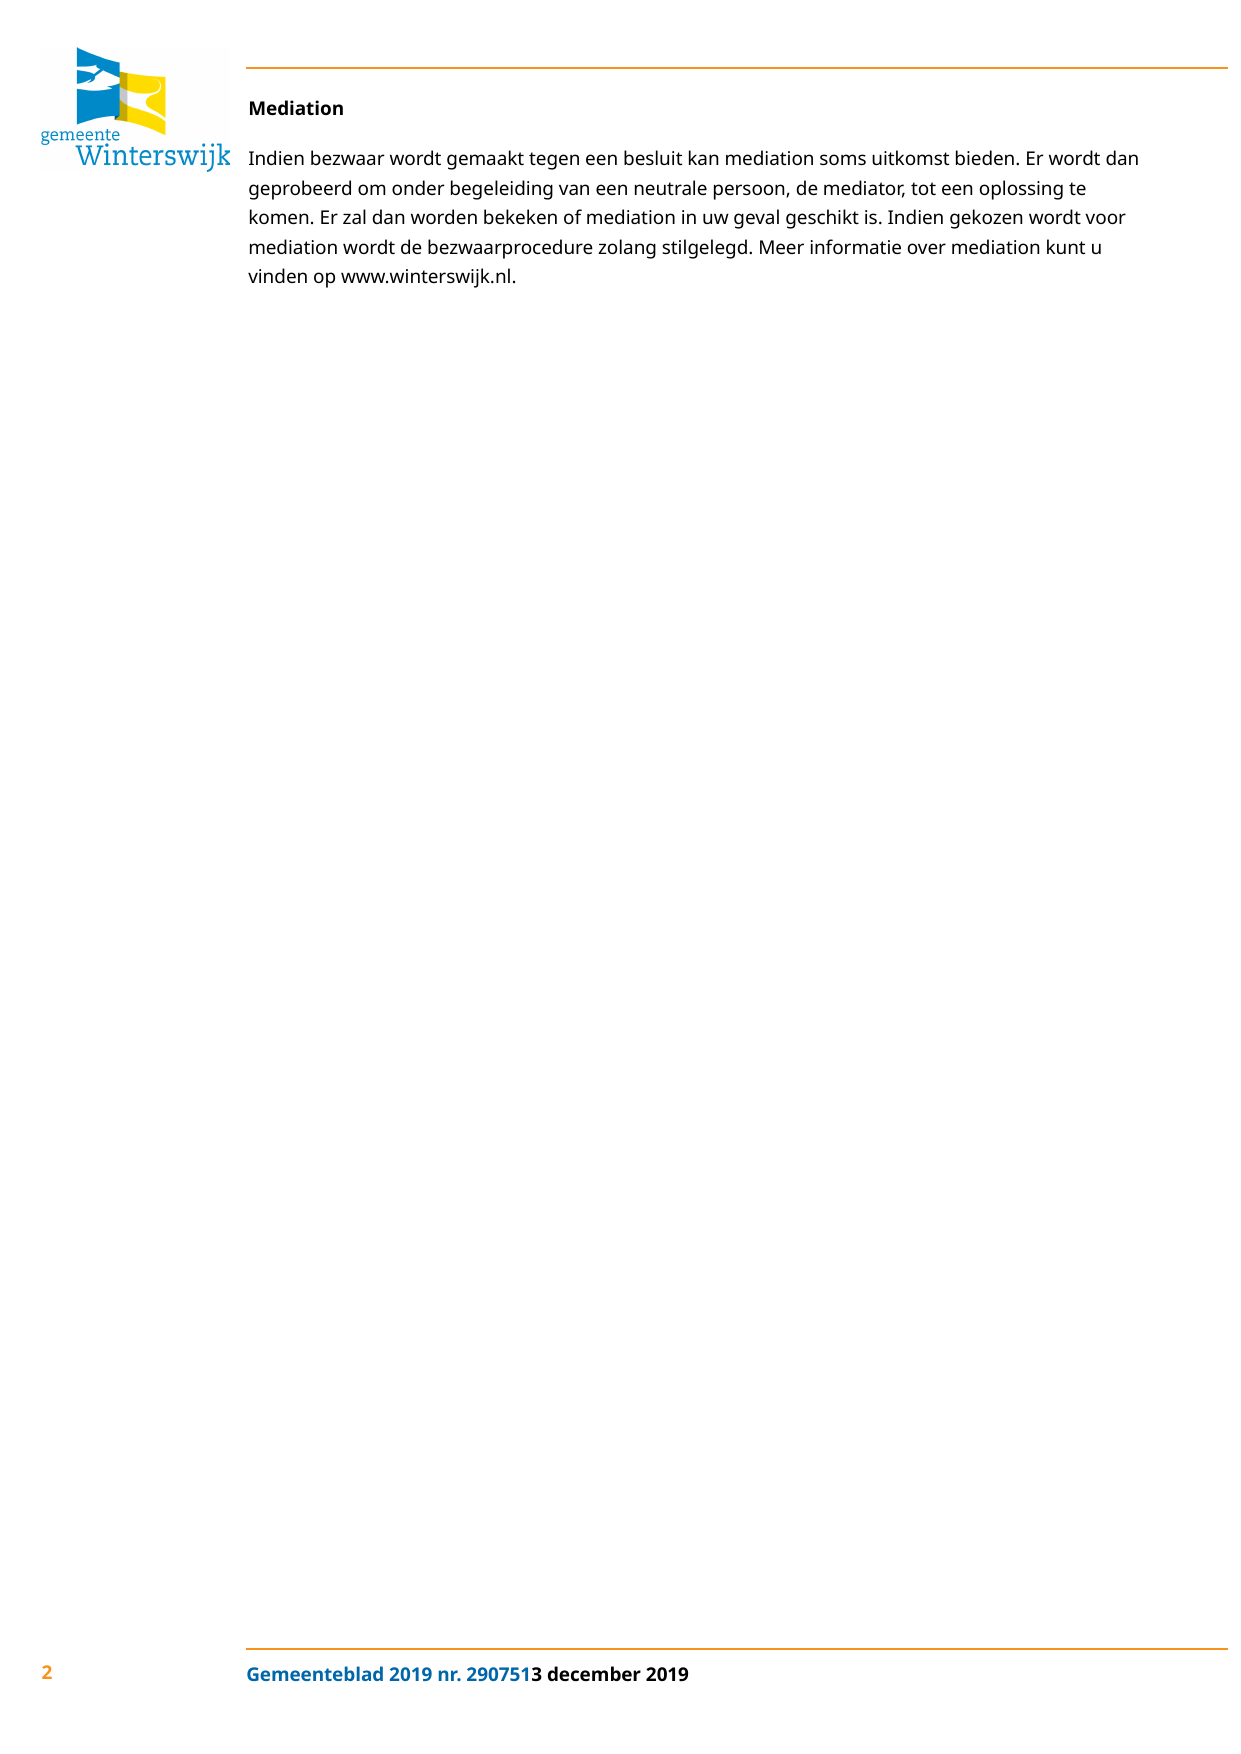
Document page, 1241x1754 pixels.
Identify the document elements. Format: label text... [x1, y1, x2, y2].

picture [225, 153, 231, 162]
text Indien bezwaar wordt gemaakt tegen een besluit kan mediation soms uitkomst bieden. Er wordt dan geprobeerd om onder begeleiding van een neutrale persoon, de mediator, tot een oplossing te komen. Er zal dan worden bekeken of mediation in uw geval geschikt is. Indien gekozen wordt voor mediation wordt de bezwaarprocedure zolang stilgelegd. Meer informatie over mediation kunt u vinden op www.winterswijk.nl. [248, 145, 1152, 289]
picture [41, 47, 231, 172]
text Mediation [248, 95, 1152, 121]
